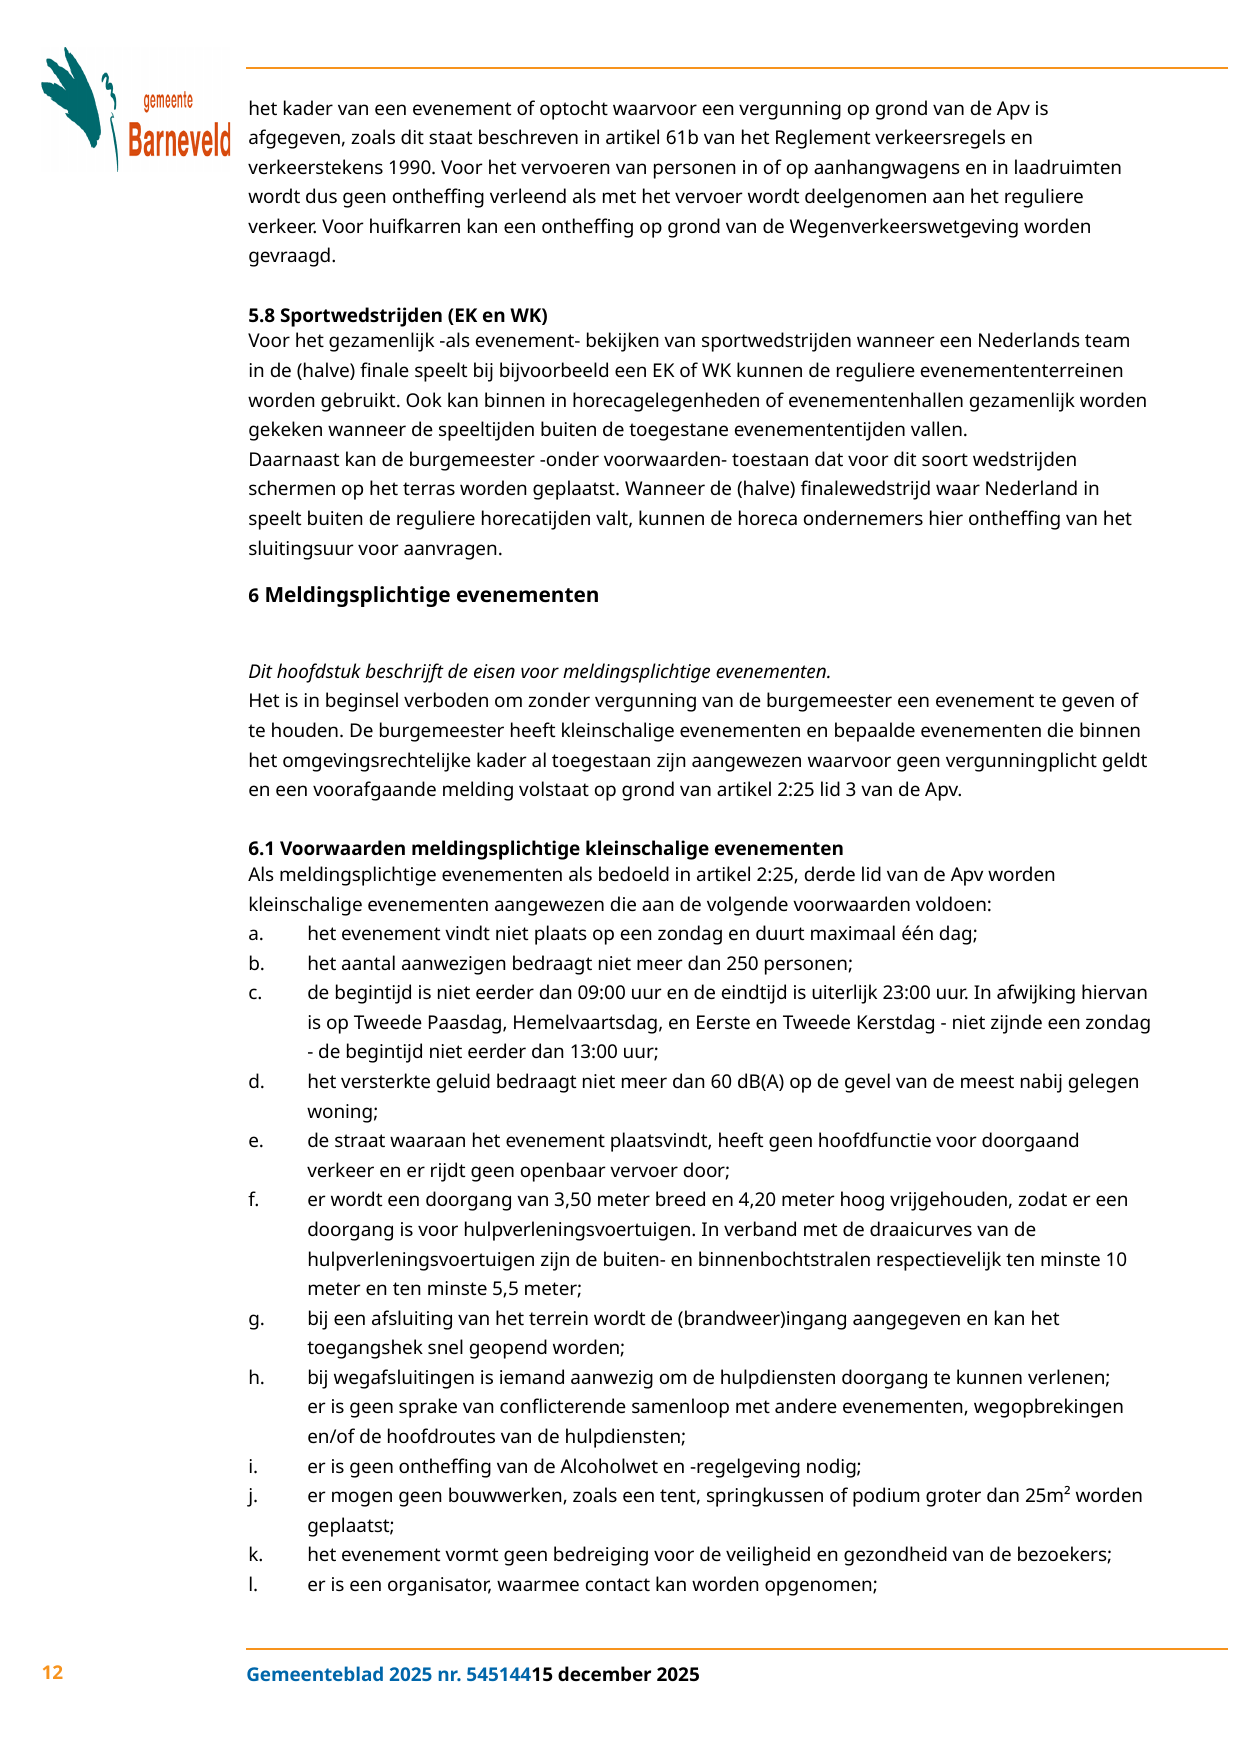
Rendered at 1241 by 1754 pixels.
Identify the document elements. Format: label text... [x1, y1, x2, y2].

list het versterkte geluid bedraagt niet meer dan 60 dB(A) op de gevel van de meest nabij gelegen woning; [248, 1068, 1152, 1124]
text 6.1 Voorwaarden meldingsplichtige kleinschalige evenementen [248, 836, 1152, 861]
list het aantal aanwezigen bedraagt niet meer dan 250 personen; [248, 950, 1152, 976]
list er is geen sprake van conflicterende samenloop met andere evenementen, wegopbrekingen en/of de hoofdroutes van de hulpdiensten; [248, 1394, 1152, 1449]
list de begintijd is niet eerder dan 09:00 uur en de eindtijd is uiterlijk 23:00 uur. In afwijking hiervan is op Tweede Paasdag, Hemelvaartsdag, en Eerste en Tweede Kerstdag - niet zijnde een zondag - de begintijd niet eerder dan 13:00 uur; [248, 979, 1152, 1064]
list bij wegafsluitingen is iemand aanwezig om de hulpdiensten doorgang te kunnen verlenen; [248, 1364, 1152, 1390]
list er mogen geen bouwwerken, zoals een tent, springkussen of podium groter dan 25m² worden geplaatst; [248, 1482, 1152, 1538]
text Als meldingsplichtige evenementen als bedoeld in artikel 2:25, derde lid van de Apv worden kleinschalige evenementen aangewezen die aan de volgende voorwaarden voldoen: [248, 861, 1152, 917]
text Het is in beginsel verboden om zonder vergunning van de burgemeester een evenement te geven of te houden. De burgemeester heeft kleinschalige evenementen en bepaalde evenementen die binnen het omgevingsrechtelijke kader al toegestaan zijn aangewezen waarvoor geen vergunningplicht geldt en een voorafgaande melding volstaat op grond van artikel 2:25 lid 3 van de Apv. [248, 688, 1152, 802]
text Daarnaast kan de burgemeester -onder voorwaarden- toestaan dat voor dit soort wedstrijden schermen op het terras worden geplaatst. Wanneer de (halve) finalewedstrijd waar Nederland in speelt buiten de reguliere horecatijden valt, kunnen de horeca ondernemers hier ontheffing van het sluitingsuur voor aanvragen. [248, 446, 1152, 560]
list bij een afsluiting van het terrein wordt de (brandweer)ingang aangegeven en kan het toegangshek snel geopend worden; [248, 1305, 1152, 1360]
text 6 Meldingsplichtige evenementen [248, 580, 1152, 609]
text Dit hoofdstuk beschrijft de eisen voor meldingsplichtige evenementen. [248, 658, 1152, 684]
list er is een organisator, waarmee contact kan worden opgenomen; [248, 1571, 1152, 1597]
list het evenement vormt geen bedreiging voor de veiligheid en gezondheid van de bezoekers; [248, 1542, 1152, 1567]
text het kader van een evenement of optocht waarvoor een vergunning op grond van de Apv is afgegeven, zoals dit staat beschreven in artikel 61b van het Reglement verkeersregels en verkeerstekens 1990. Voor het vervoeren van personen in of op aanhangwagens en in laadruimten wordt dus geen ontheffing verleend als met het vervoer wordt deelgenomen aan het reguliere verkeer. Voor huifkarren kan een ontheffing op grond van de Wegenverkeerswetgeving worden gevraagd. [248, 95, 1152, 268]
list er wordt een doorgang van 3,50 meter breed en 4,20 meter hoog vrijgehouden, zodat er een doorgang is voor hulpverleningsvoertuigen. In verband met de draaicurves van de hulpverleningsvoertuigen zijn de buiten- en binnenbochtstralen respectievelijk ten minste 10 meter en ten minste 5,5 meter; [248, 1187, 1152, 1301]
text 5.8 Sportwedstrijden (EK en WK) [248, 302, 1152, 328]
list het evenement vindt niet plaats op een zondag en duurt maximaal één dag; [248, 920, 1152, 946]
list de straat waaraan het evenement plaatsvindt, heeft geen hoofdfunctie voor doorgaand verkeer en er rijdt geen openbaar vervoer door; [248, 1127, 1152, 1183]
text Voor het gezamenlijk -als evenement- bekijken van sportwedstrijden wanneer een Nederlands team in de (halve) finale speelt bij bijvoorbeeld een EK of WK kunnen de reguliere evenemententerreinen worden gebruikt. Ook kan binnen in horecagelegenheden of evenementenhallen gezamenlijk worden gekeken wanneer de speeltijden buiten de toegestane evenemententijden vallen. [248, 328, 1152, 442]
list er is geen ontheffing van de Alcoholwet en -regelgeving nodig; [248, 1453, 1152, 1479]
picture [41, 47, 231, 172]
